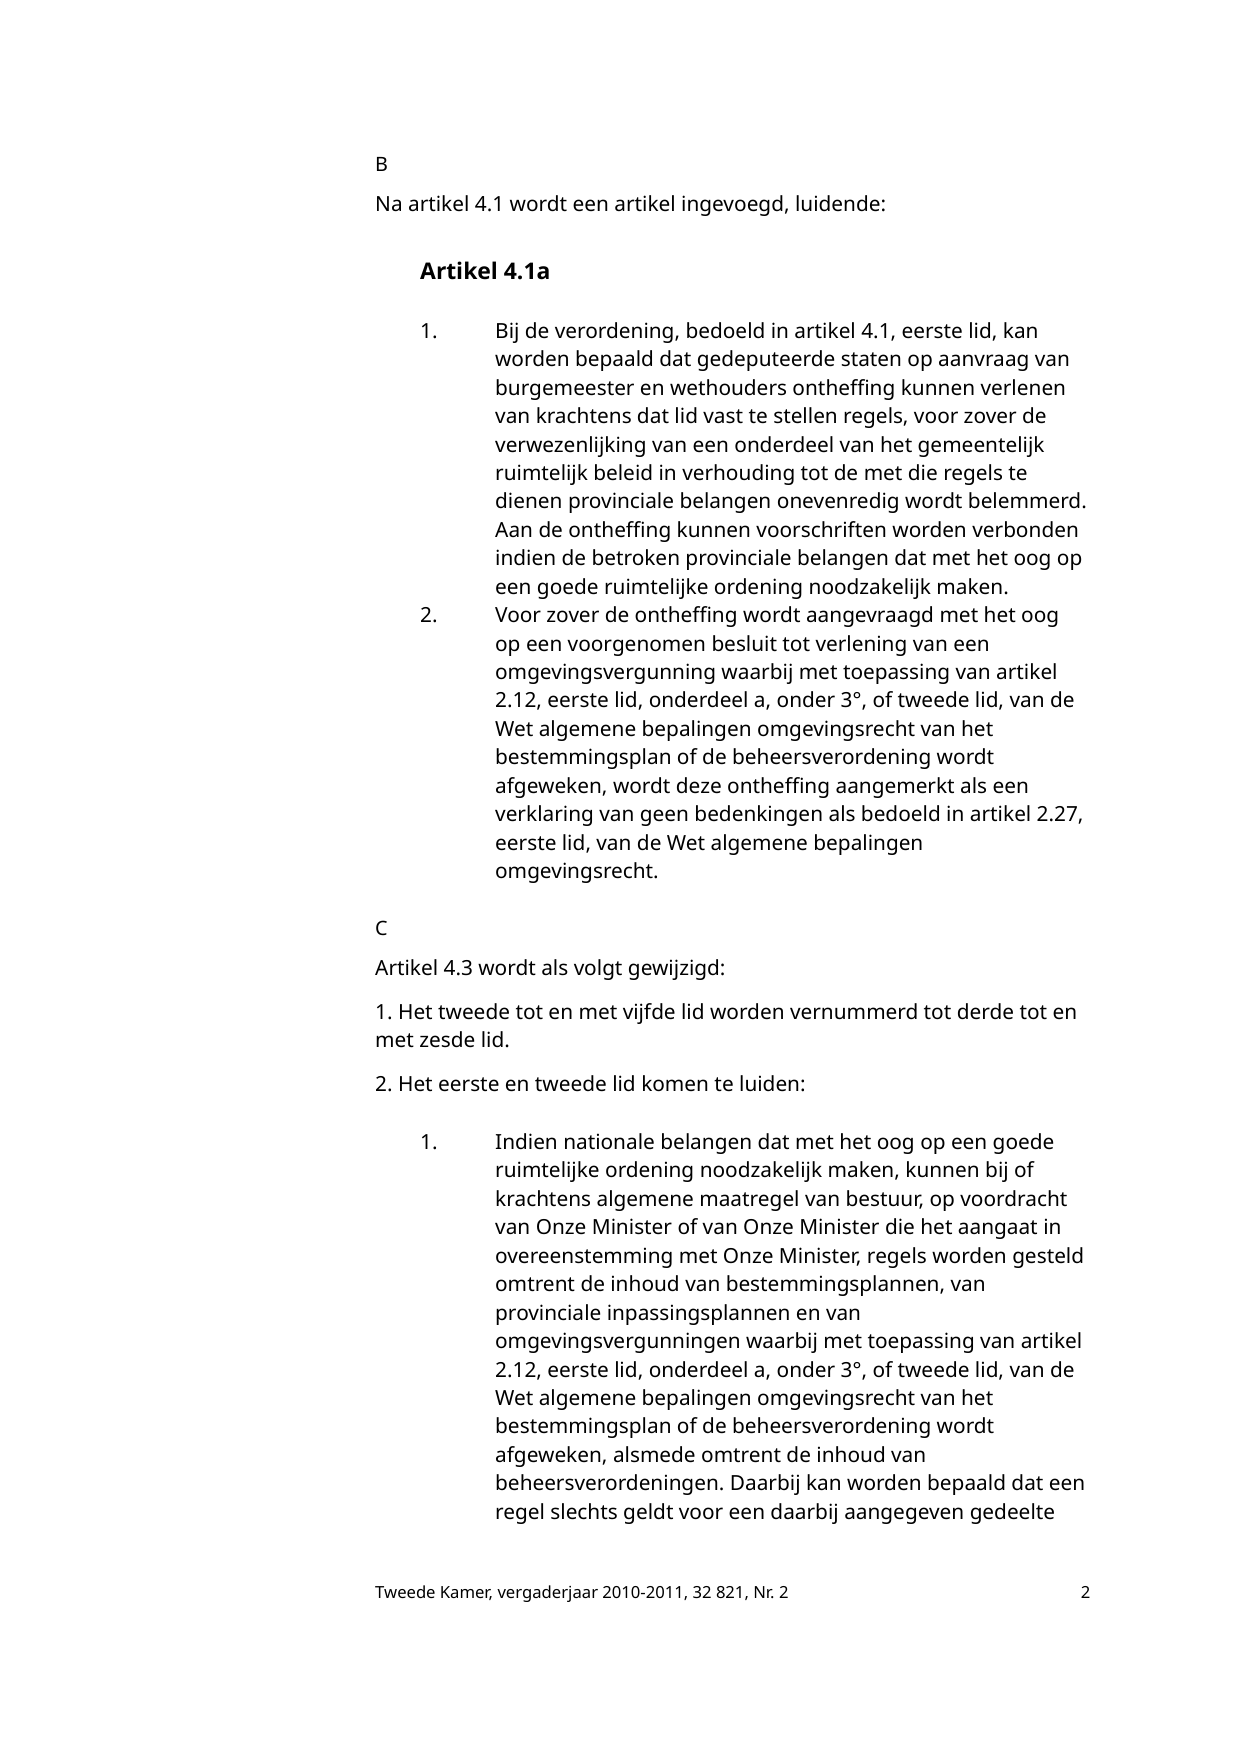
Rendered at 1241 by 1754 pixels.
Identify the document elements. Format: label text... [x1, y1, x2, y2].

list Voor zover de ontheffing wordt aangevraagd met het oog op een voorgenomen besluit tot verlening van een omgevingsvergunning waarbij met toepassing van artikel 2.12, eerste lid, onderdeel a, onder 3°, of tweede lid, van de Wet algemene bepalingen omgevingsrecht van het bestemmingsplan of de beheersverordening wordt afgeweken, wordt deze ontheffing aangemerkt als een verklaring van geen bedenkingen als bedoeld in artikel 2.27, eerste lid, van de Wet algemene bepalingen omgevingsrecht. [420, 600, 1090, 885]
list Bij de verordening, bedoeld in artikel 4.1, eerste lid, kan worden bepaald dat gedeputeerde staten op aanvraag van burgemeester en wethouders ontheffing kunnen verlenen van krachtens dat lid vast te stellen regels, voor zover de verwezenlijking van een onderdeel van het gemeentelijk ruimtelijk beleid in verhouding tot de met die regels te dienen provinciale belangen onevenredig wordt belemmerd. Aan de ontheffing kunnen voorschriften worden verbonden indien de betroken provinciale belangen dat met het oog op een goede ruimtelijke ordening noodzakelijk maken. [420, 316, 1090, 600]
text B [375, 150, 1090, 177]
text 2. Het eerste en tweede lid komen te luiden: [375, 1069, 1090, 1097]
text Na artikel 4.1 wordt een artikel ingevoegd, luidende: [375, 189, 1090, 217]
text C [375, 915, 1090, 942]
text 1. Het tweede tot en met vijfde lid worden vernummerd tot derde tot en met zesde lid. [375, 997, 1090, 1054]
list Indien nationale belangen dat met het oog op een goede ruimtelijke ordening noodzakelijk maken, kunnen bij of krachtens algemene maatregel van bestuur, op voordracht van Onze Minister of van Onze Minister die het aangaat in overeenstemming met Onze Minister, regels worden gesteld omtrent de inhoud van bestemmingsplannen, van provinciale inpassingsplannen en van omgevingsvergunningen waarbij met toepassing van artikel 2.12, eerste lid, onderdeel a, onder 3°, of tweede lid, van de Wet algemene bepalingen omgevingsrecht van het bestemmingsplan of de beheersverordening wordt afgeweken, alsmede omtrent de inhoud van beheersverordeningen. Daarbij kan worden bepaald dat een regel slechts geldt voor een daarbij aangegeven gedeelte [420, 1127, 1090, 1525]
subtitle Artikel 4.1a [420, 255, 1090, 286]
text Artikel 4.3 wordt als volgt gewijzigd: [375, 953, 1090, 982]
